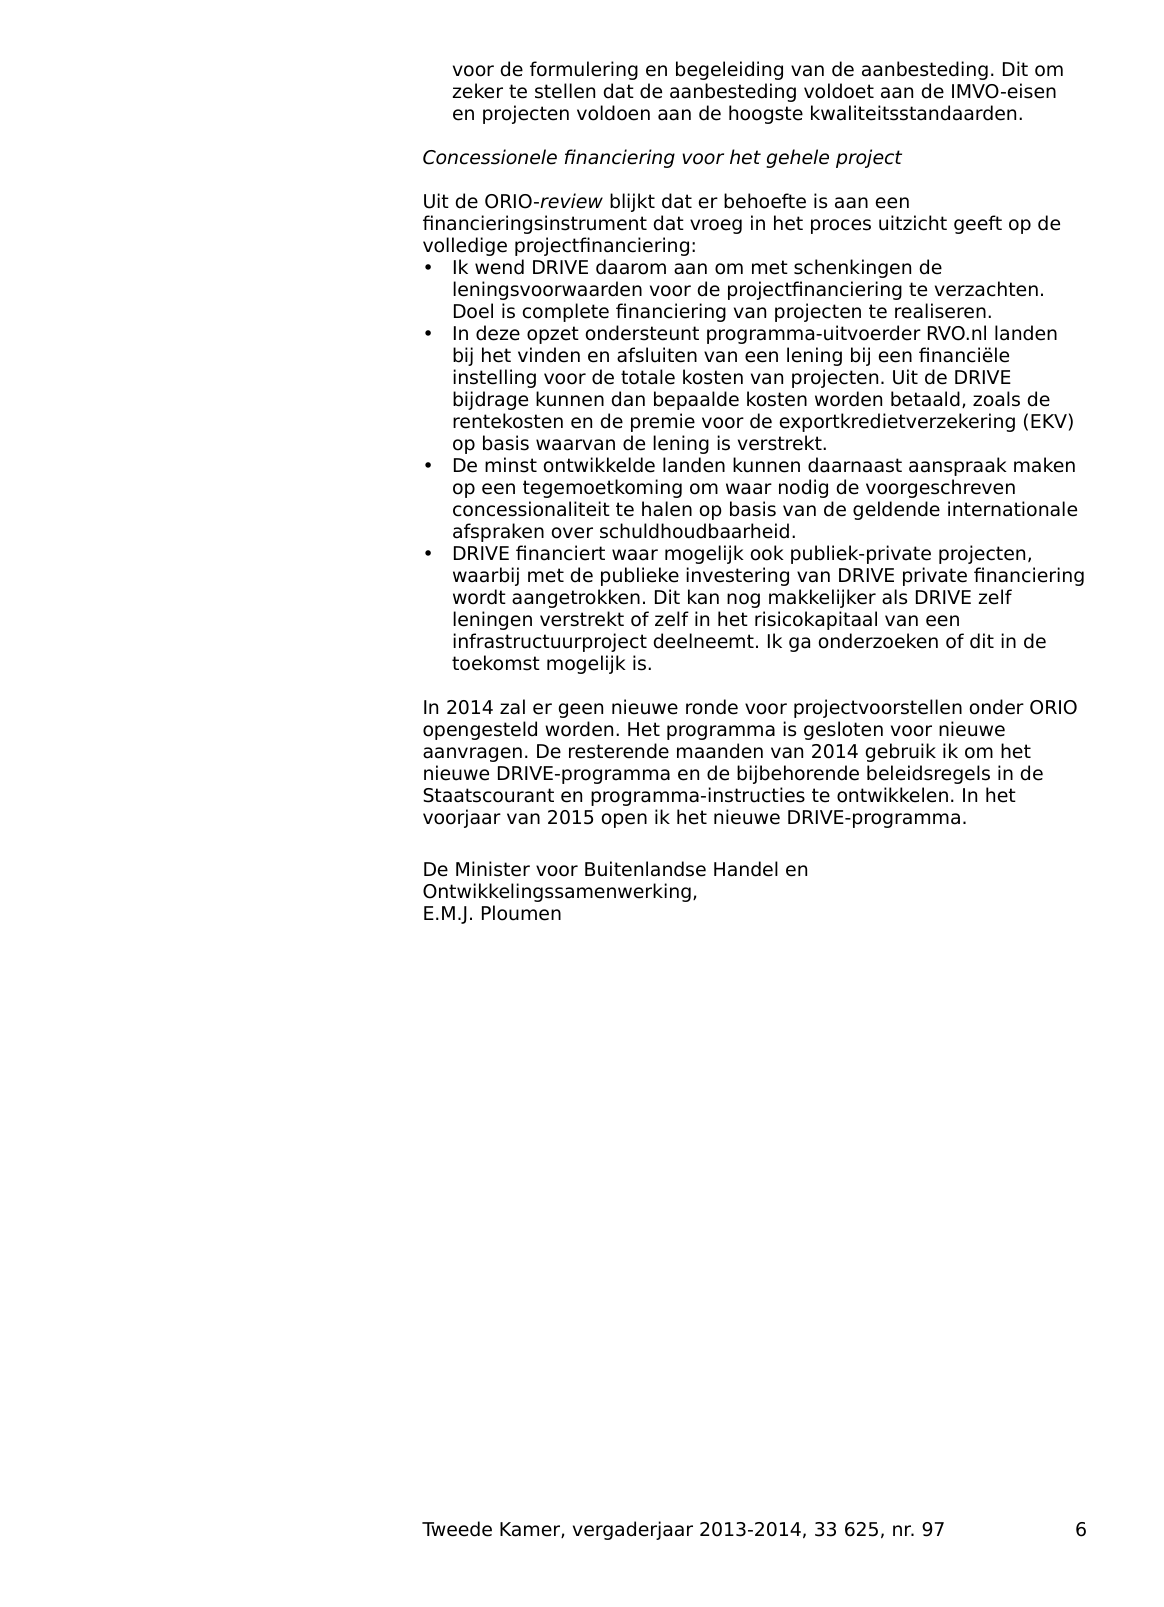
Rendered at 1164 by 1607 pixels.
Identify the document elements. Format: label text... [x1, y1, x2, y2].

text • De minst ontwikkelde landen kunnen daarnaast aanspraak maken op een tegemoetkoming om waar nodig de voorgeschreven concessionaliteit te halen op basis van de geldende internationale afspraken over schuldhoudbaarheid. [422, 455, 1087, 543]
text Uit de ORIO-review blijkt dat er behoefte is aan een financieringsinstrument dat vroeg in het proces uitzicht geeft op de volledige projectfinanciering: [422, 191, 1087, 257]
text • Ik wend DRIVE daarom aan om met schenkingen de leningsvoorwaarden voor de projectfinanciering te verzachten. Doel is complete financiering van projecten te realiseren. [422, 257, 1087, 323]
text De Minister voor Buitenlandse Handel en Ontwikkelingssamenwerking, E.M.J. Ploumen [422, 859, 1087, 925]
text voor de formulering en begeleiding van de aanbesteding. Dit om zeker te stellen dat de aanbesteding voldoet aan de IMVO-eisen en projecten voldoen aan de hoogste kwaliteitsstandaarden. [422, 59, 1087, 125]
text • DRIVE financiert waar mogelijk ook publiek-private projecten, waarbij met de publieke investering van DRIVE private financiering wordt aangetrokken. Dit kan nog makkelijker als DRIVE zelf leningen verstrekt of zelf in het risicokapitaal van een infrastructuurproject deelneemt. Ik ga onderzoeken of dit in de toekomst mogelijk is. [422, 543, 1087, 675]
subtitle Concessionele financiering voor het gehele project [422, 147, 1087, 169]
text In 2014 zal er geen nieuwe ronde voor projectvoorstellen onder ORIO opengesteld worden. Het programma is gesloten voor nieuwe aanvragen. De resterende maanden van 2014 gebruik ik om het nieuwe DRIVE-programma en de bijbehorende beleidsregels in de Staatscourant en programma-instructies te ontwikkelen. In het voorjaar van 2015 open ik het nieuwe DRIVE-programma. [422, 697, 1087, 829]
text • In deze opzet ondersteunt programma-uitvoerder RVO.nl landen bij het vinden en afsluiten van een lening bij een financiële instelling voor de totale kosten van projecten. Uit de DRIVE bijdrage kunnen dan bepaalde kosten worden betaald, zoals de rentekosten en de premie voor de exportkredietverzekering (EKV) op basis waarvan de lening is verstrekt. [422, 323, 1087, 455]
